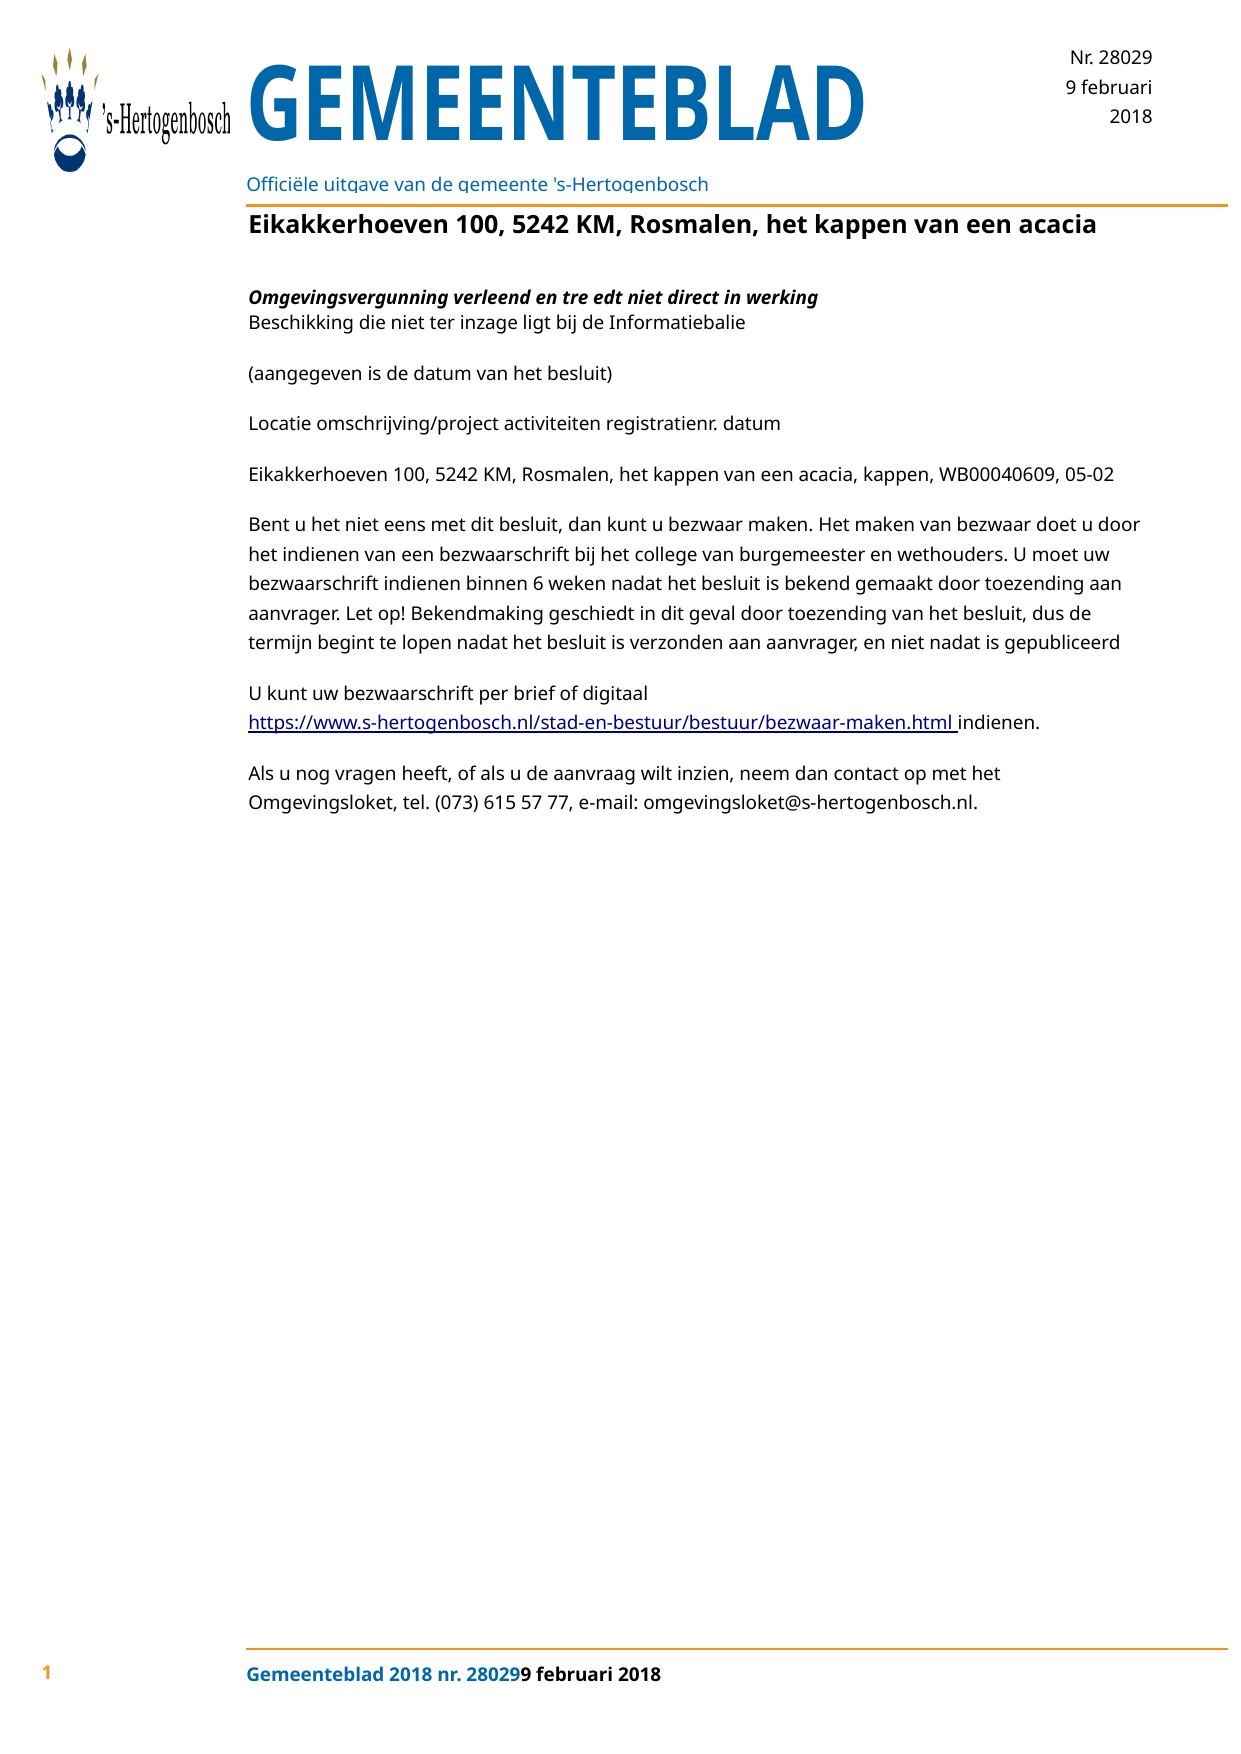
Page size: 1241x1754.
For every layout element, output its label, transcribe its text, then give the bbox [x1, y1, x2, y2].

text U kunt uw bezwaarschrift per brief of digitaal https://www.s-hertogenbosch.nl/stad-en-bestuur/bestuur/bezwaar-maken.html indienen. [248, 680, 1152, 735]
text Omgevingsvergunning verleend en tre edt niet direct in werking [248, 284, 1152, 309]
text Locatie omschrijving/project activiteiten registratienr. datum [248, 410, 1152, 436]
text Bent u het niet eens met dit besluit, dan kunt u bezwaar maken. Het maken van bezwaar doet u door het indienen van een bezwaarschrift bij het college van burgemeester en wethouders. U moet uw bezwaarschrift indienen binnen 6 weken nadat het besluit is bekend gemaakt door toezending aan aanvrager. Let op! Bekendmaking geschiedt in dit geval door toezending van het besluit, dus de termijn begint te lopen nadat het besluit is verzonden aan aanvrager, en niet nadat is gepubliceerd [248, 511, 1152, 655]
text Beschikking die niet ter inzage ligt bij de Informatiebalie [248, 309, 1152, 335]
text (aangegeven is de datum van het besluit) [248, 360, 1152, 386]
text Eikakkerhoeven 100, 5242 KM, Rosmalen, het kappen van een acacia [248, 207, 1152, 241]
text Als u nog vragen heeft, of als u de aanvraag wilt inzien, neem dan contact op met het Omgevingsloket, tel. (073) 615 57 77, e-mail: omgevingsloket@s-hertogenbosch.nl. [248, 760, 1152, 815]
text Eikakkerhoeven 100, 5242 KM, Rosmalen, het kappen van een acacia, kappen, WB00040609, 05-02 [248, 461, 1152, 487]
picture [41, 47, 231, 172]
